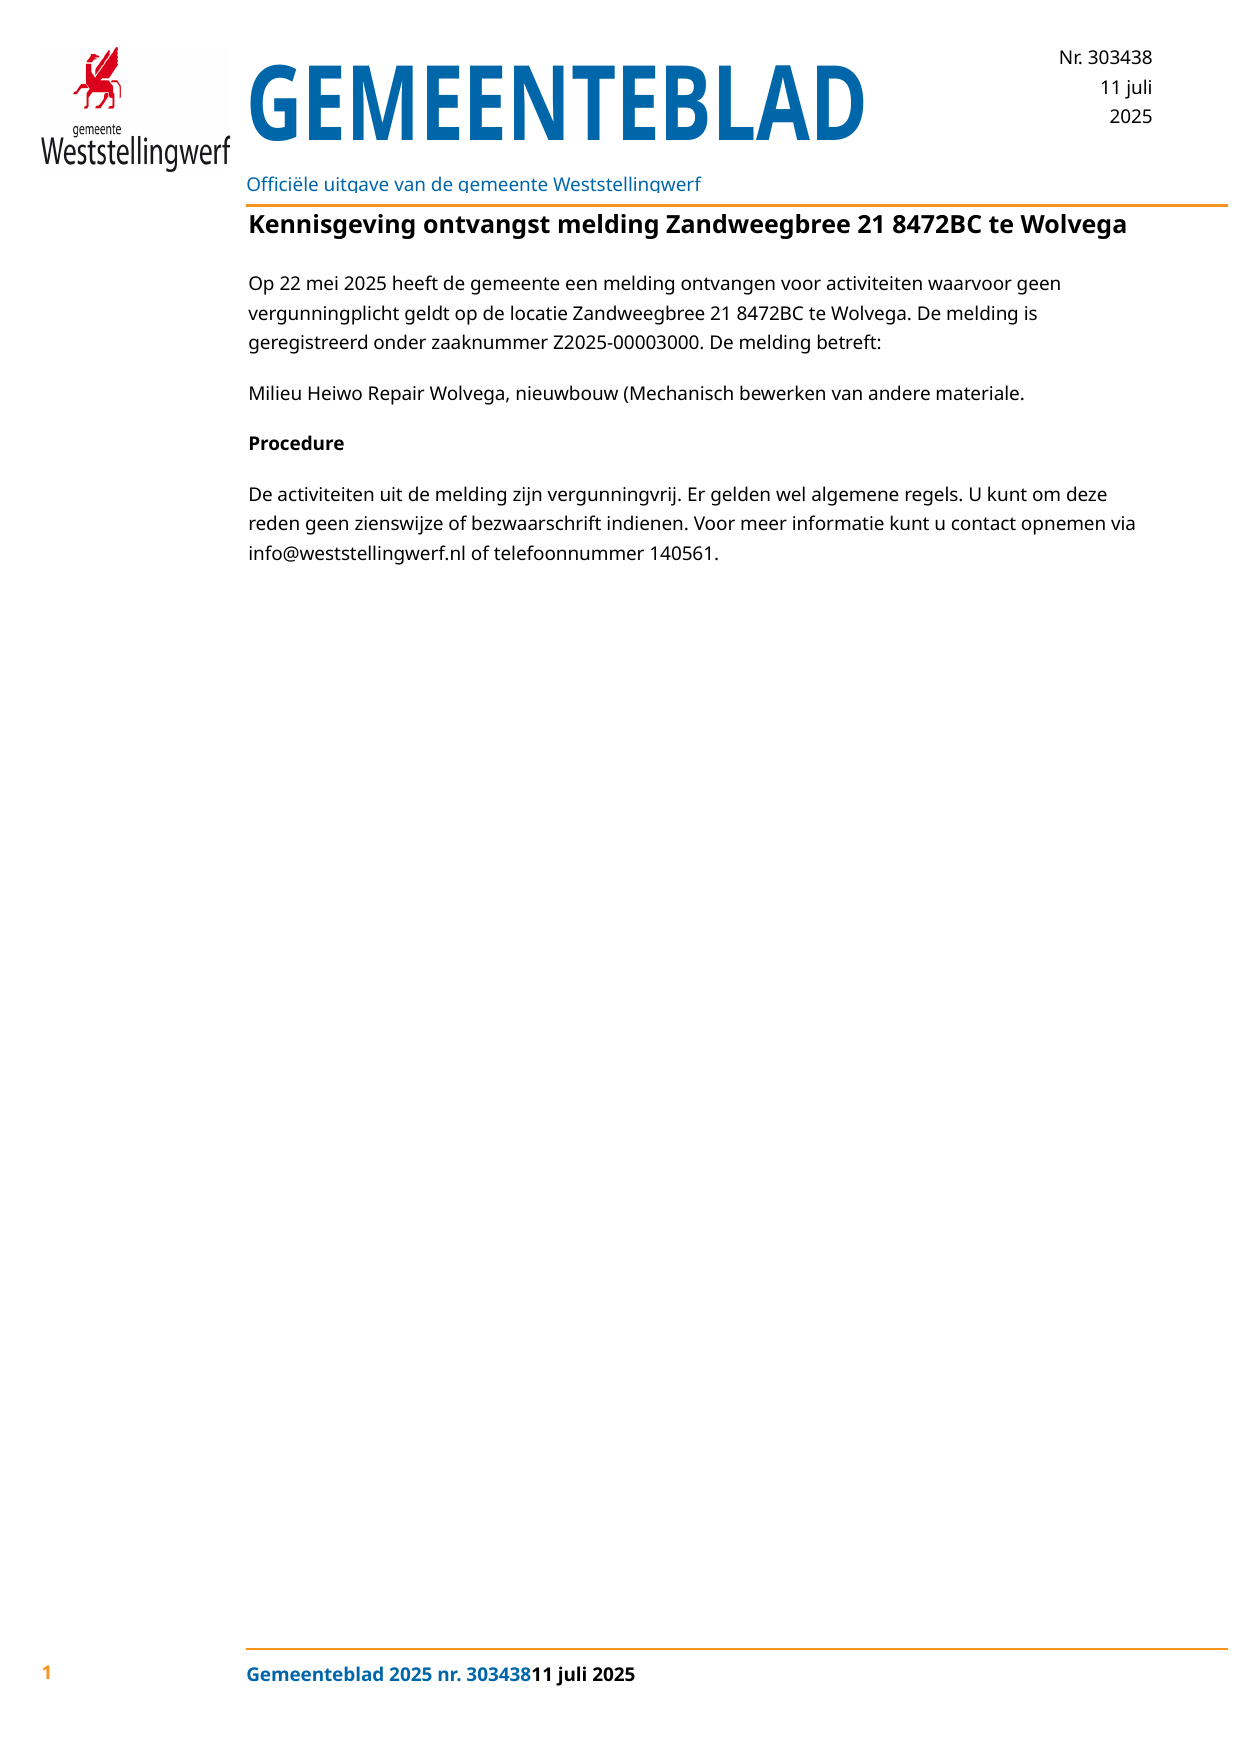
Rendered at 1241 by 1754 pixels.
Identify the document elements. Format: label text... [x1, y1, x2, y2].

text Milieu Heiwo Repair Wolvega, nieuwbouw (Mechanisch bewerken van andere materiale. [248, 380, 1152, 406]
text Procedure [248, 430, 1152, 456]
picture [41, 47, 231, 172]
text Kennisgeving ontvangst melding Zandweegbree 21 8472BC te Wolvega [248, 207, 1152, 241]
text De activiteiten uit de melding zijn vergunningvrij. Er gelden wel algemene regels. U kunt om deze reden geen zienswijze of bezwaarschrift indienen. Voor meer informatie kunt u contact opnemen via info@weststellingwerf.nl of telefoonnummer 140561. [248, 481, 1152, 566]
text Op 22 mei 2025 heeft de gemeente een melding ontvangen voor activiteiten waarvoor geen vergunningplicht geldt op de locatie Zandweegbree 21 8472BC te Wolvega. De melding is geregistreerd onder zaaknummer Z2025-00003000. De melding betreft: [248, 270, 1152, 355]
